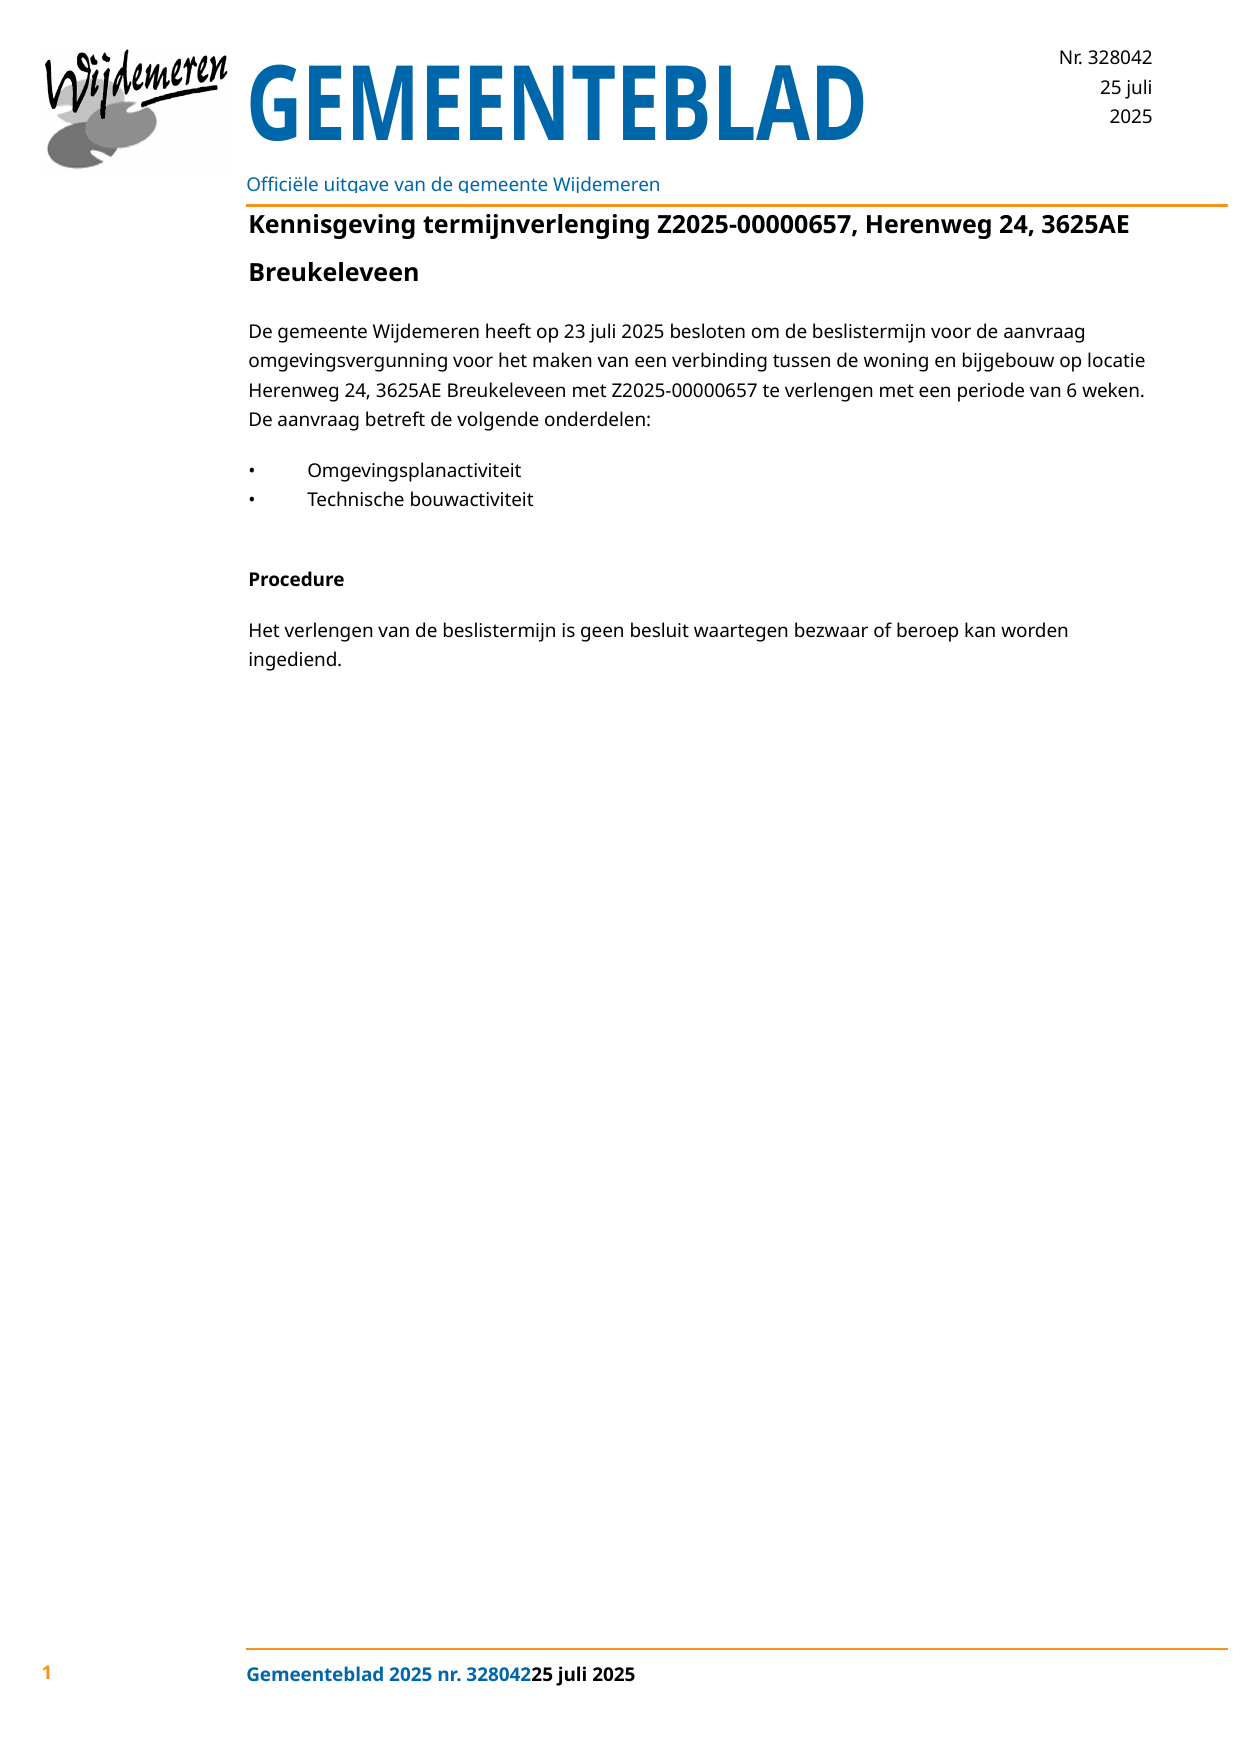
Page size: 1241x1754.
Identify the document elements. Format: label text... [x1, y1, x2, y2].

text De gemeente Wijdemeren heeft op 23 juli 2025 besloten om de beslistermijn voor de aanvraag omgevingsvergunning voor het maken van een verbinding tussen de woning en bijgebouw op locatie Herenweg 24, 3625AE Breukeleveen met Z2025-00000657 te verlengen met een periode van 6 weken. De aanvraag betreft de volgende onderdelen: [248, 318, 1152, 432]
list Omgevingsplanactiviteit [248, 457, 1152, 483]
picture [41, 47, 231, 172]
text Kennisgeving termijnverlenging Z2025-00000657, Herenweg 24, 3625AE Breukeleveen [248, 207, 1152, 288]
text Het verlengen van de beslistermijn is geen besluit waartegen bezwaar of beroep kan worden ingediend. [248, 617, 1152, 672]
list Technische bouwactiviteit [248, 487, 1152, 512]
text Procedure [248, 567, 1152, 592]
